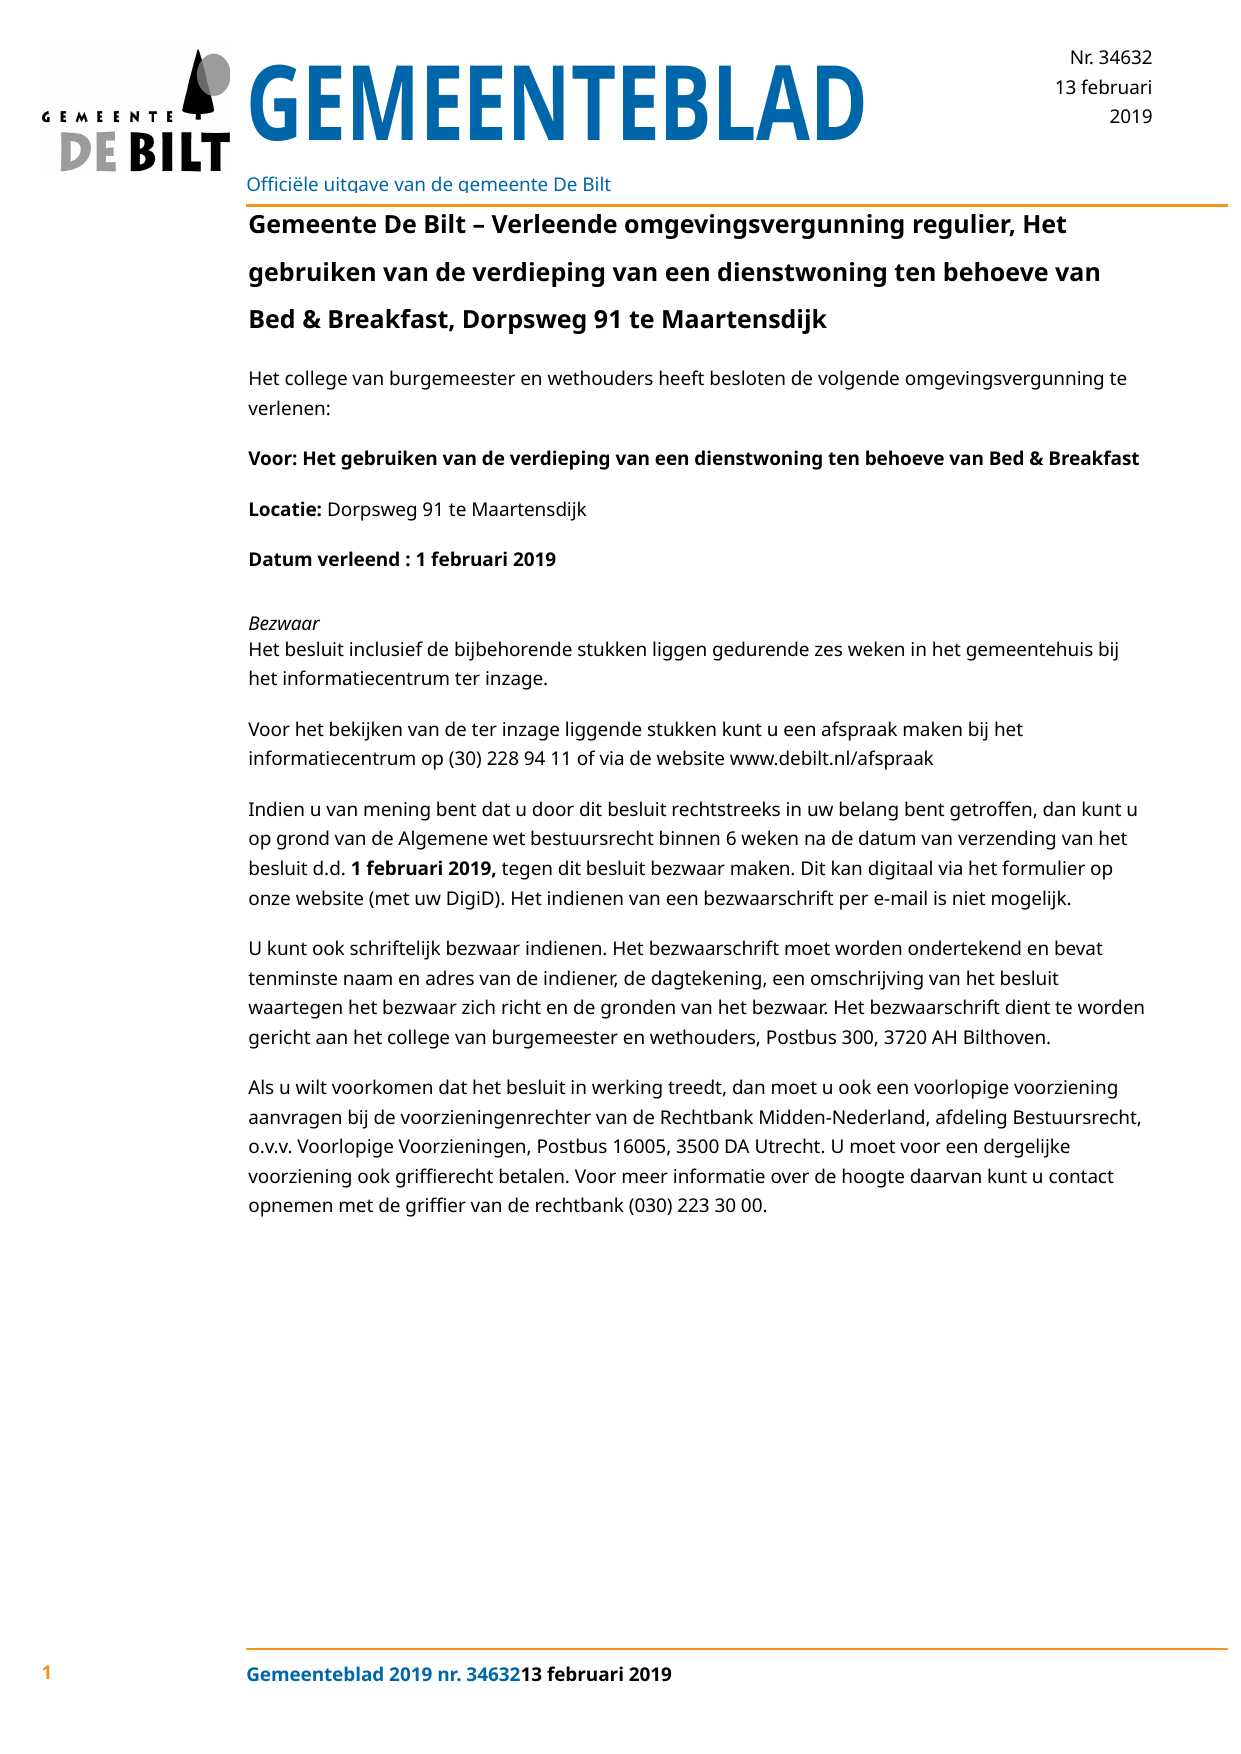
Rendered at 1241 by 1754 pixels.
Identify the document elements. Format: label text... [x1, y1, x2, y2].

text Voor: Het gebruiken van de verdieping van een dienstwoning ten behoeve van Bed & Breakfast [248, 446, 1152, 471]
text Voor het bekijken van de ter inzage liggende stukken kunt u een afspraak maken bij het informatiecentrum op (30) 228 94 11 of via de website www.debilt.nl/afspraak [248, 716, 1152, 771]
text Indien u van mening bent dat u door dit besluit rechtstreeks in uw belang bent getroffen, dan kunt u op grond van de Algemene wet bestuursrecht binnen 6 weken na de datum van verzending van het besluit d.d. 1 februari 2019, tegen dit besluit bezwaar maken. Dit kan digitaal via het formulier op onze website (met uw DigiD). Het indienen van een bezwaarschrift per e-mail is niet mogelijk. [248, 796, 1152, 911]
text Gemeente De Bilt – Verleende omgevingsvergunning regulier, Het gebruiken van de verdieping van een dienstwoning ten behoeve van Bed & Breakfast, Dorpsweg 91 te Maartensdijk [248, 207, 1152, 336]
text Datum verleend : 1 februari 2019 [248, 546, 1152, 572]
text U kunt ook schriftelijk bezwaar indienen. Het bezwaarschrift moet worden ondertekend en bevat tenminste naam en adres van de indiener, de dagtekening, een omschrijving van het besluit waartegen het bezwaar zich richt en de gronden van het bezwaar. Het bezwaarschrift dient te worden gericht aan het college van burgemeester en wethouders, Postbus 300, 3720 AH Bilthoven. [248, 935, 1152, 1050]
text Bezwaar [248, 610, 1152, 636]
text Het besluit inclusief de bijbehorende stukken liggen gedurende zes weken in het gemeentehuis bij het informatiecentrum ter inzage. [248, 636, 1152, 691]
text Locatie: Dorpsweg 91 te Maartensdijk [248, 496, 1152, 522]
text Het college van burgemeester en wethouders heeft besloten de volgende omgevingsvergunning te verlenen: [248, 366, 1152, 421]
picture [41, 47, 231, 172]
text Als u wilt voorkomen dat het besluit in werking treedt, dan moet u ook een voorlopige voorziening aanvragen bij de voorzieningenrechter van de Rechtbank Midden-Nederland, afdeling Bestuursrecht, o.v.v. Voorlopige Voorzieningen, Postbus 16005, 3500 DA Utrecht. U moet voor een dergelijke voorziening ook griffierecht betalen. Voor meer informatie over de hoogte daarvan kunt u contact opnemen met de griffier van de rechtbank (030) 223 30 00. [248, 1074, 1152, 1218]
